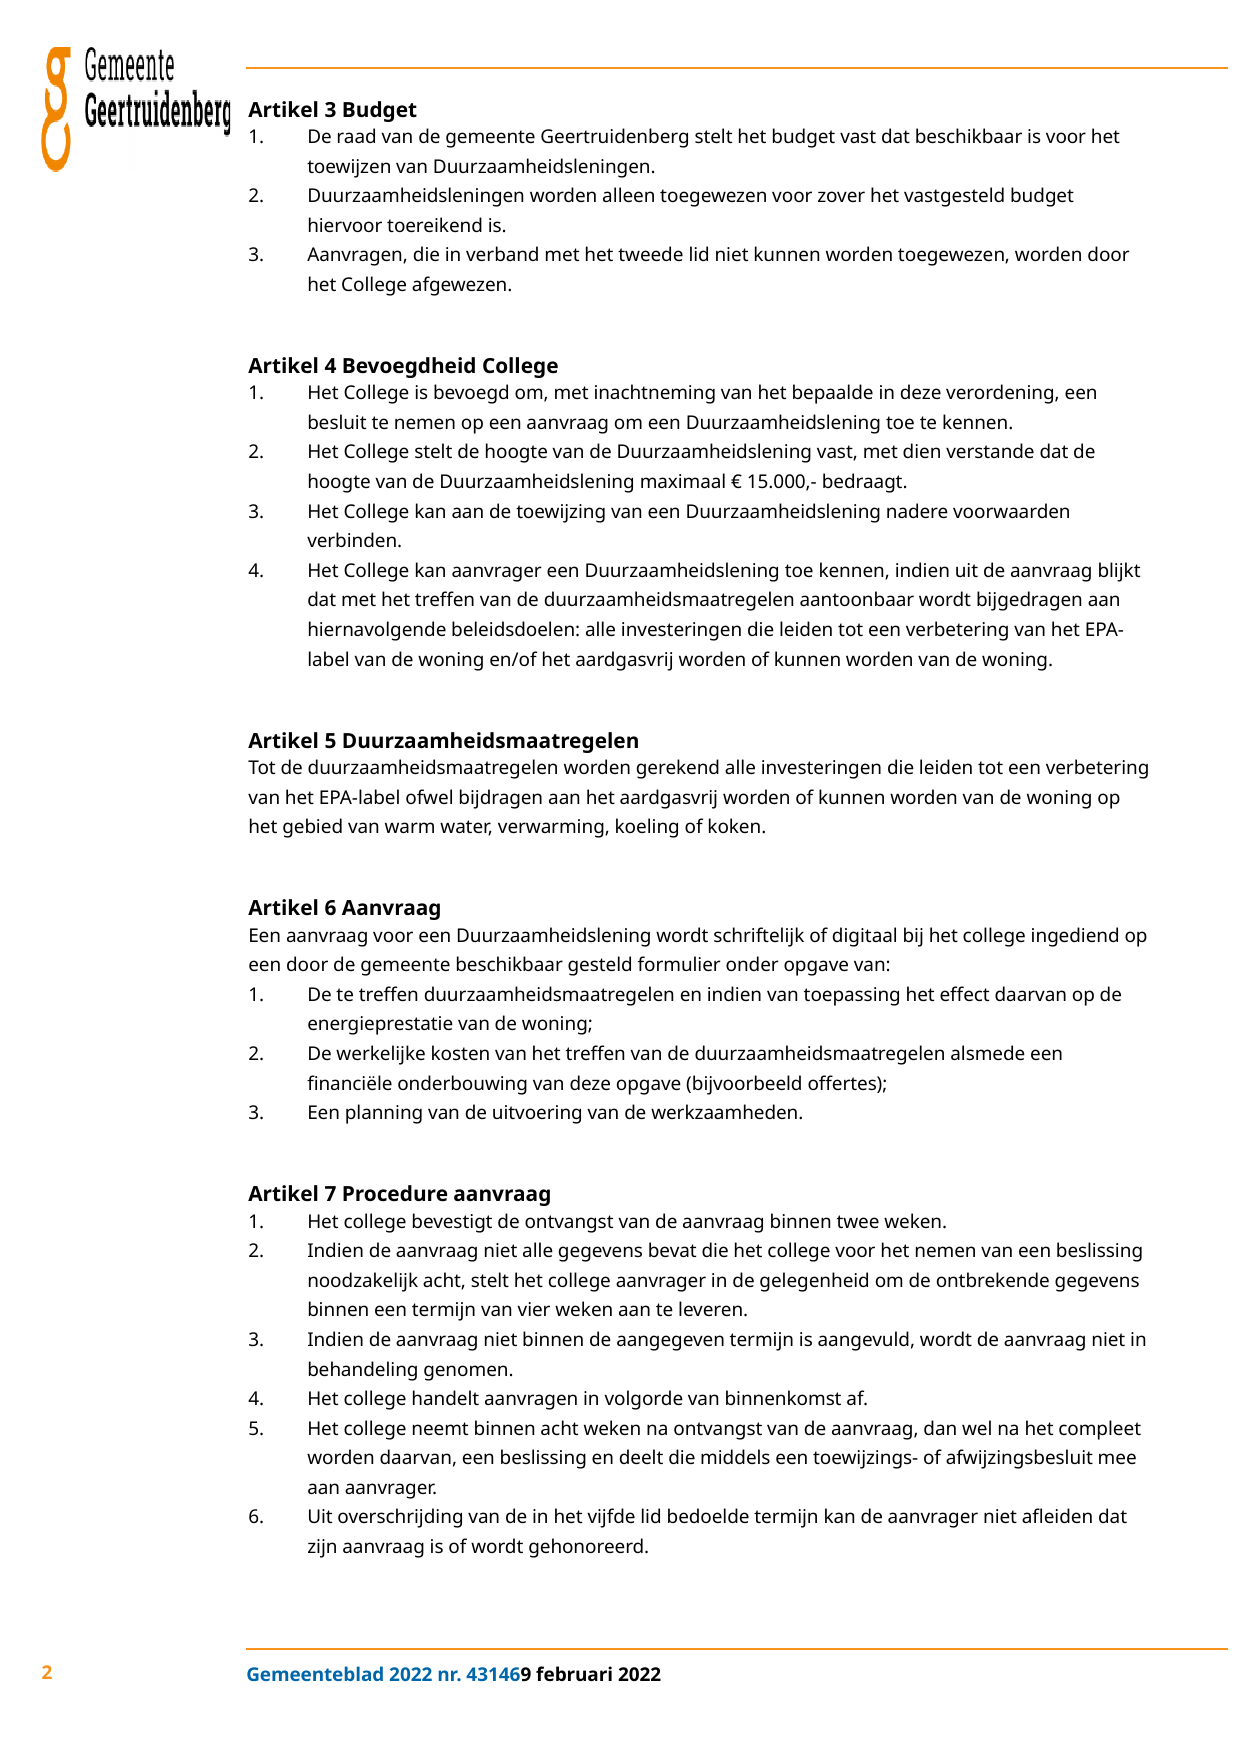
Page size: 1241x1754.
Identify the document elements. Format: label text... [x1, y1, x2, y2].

text Artikel 5 Duurzaamheidsmaatregelen [248, 726, 1152, 754]
list De te treffen duurzaamheidsmaatregelen en indien van toepassing het effect daarvan op de energieprestatie van de woning; [248, 981, 1152, 1036]
list Het College stelt de hoogte van de Duurzaamheidslening vast, met dien verstande dat de hoogte van de Duurzaamheidslening maximaal € 15.000,- bedraagt. [248, 439, 1152, 494]
text Een aanvraag voor een Duurzaamheidslening wordt schriftelijk of digitaal bij het college ingediend op een door de gemeente beschikbaar gesteld formulier onder opgave van: [248, 922, 1152, 977]
list Het College kan aan de toewijzing van een Duurzaamheidslening nadere voorwaarden verbinden. [248, 498, 1152, 553]
text Artikel 4 Bevoegdheid College [248, 351, 1152, 379]
text Artikel 3 Budget [248, 95, 1152, 123]
list Het College kan aanvrager een Duurzaamheidslening toe kennen, indien uit de aanvraag blijkt dat met het treffen van de duurzaamheidsmaatregelen aantoonbaar wordt bijgedragen aan hiernavolgende beleidsdoelen: alle investeringen die leiden tot een verbetering van het EPA-label van de woning en/of het aardgasvrij worden of kunnen worden van de woning. [248, 557, 1152, 672]
list Indien de aanvraag niet alle gegevens bevat die het college voor het nemen van een beslissing noodzakelijk acht, stelt het college aanvrager in de gelegenheid om de ontbrekende gegevens binnen een termijn van vier weken aan te leveren. [248, 1237, 1152, 1322]
list Een planning van de uitvoering van de werkzaamheden. [248, 1099, 1152, 1125]
text Artikel 6 Aanvraag [248, 893, 1152, 922]
list Het college bevestigt de ontvangst van de aanvraag binnen twee weken. [248, 1208, 1152, 1233]
text Artikel 7 Procedure aanvraag [248, 1179, 1152, 1208]
text Tot de duurzaamheidsmaatregelen worden gerekend alle investeringen die leiden tot een verbetering van het EPA-label ofwel bijdragen aan het aardgasvrij worden of kunnen worden van de woning op het gebied van warm water, verwarming, koeling of koken. [248, 754, 1152, 839]
list Het college handelt aanvragen in volgorde van binnenkomst af. [248, 1385, 1152, 1411]
list Uit overschrijding van de in het vijfde lid bedoelde termijn kan de aanvrager niet afleiden dat zijn aanvraag is of wordt gehonoreerd. [248, 1504, 1152, 1559]
list Het college neemt binnen acht weken na ontvangst van de aanvraag, dan wel na het compleet worden daarvan, een beslissing en deelt die middels een toewijzings- of afwijzingsbesluit mee aan aanvrager. [248, 1415, 1152, 1500]
list Aanvragen, die in verband met het tweede lid niet kunnen worden toegewezen, worden door het College afgewezen. [248, 242, 1152, 297]
list Indien de aanvraag niet binnen de aangegeven termijn is aangevuld, wordt de aanvraag niet in behandeling genomen. [248, 1326, 1152, 1381]
list De raad van de gemeente Geertruidenberg stelt het budget vast dat beschikbaar is voor het toewijzen van Duurzaamheidsleningen. [248, 123, 1152, 178]
picture [41, 47, 231, 172]
list Het College is bevoegd om, met inachtneming van het bepaalde in deze verordening, een besluit te nemen op een aanvraag om een Duurzaamheidslening toe te kennen. [248, 379, 1152, 435]
list De werkelijke kosten van het treffen van de duurzaamheidsmaatregelen alsmede een financiële onderbouwing van deze opgave (bijvoorbeeld offertes); [248, 1040, 1152, 1096]
list Duurzaamheidsleningen worden alleen toegewezen voor zover het vastgesteld budget hiervoor toereikend is. [248, 182, 1152, 238]
